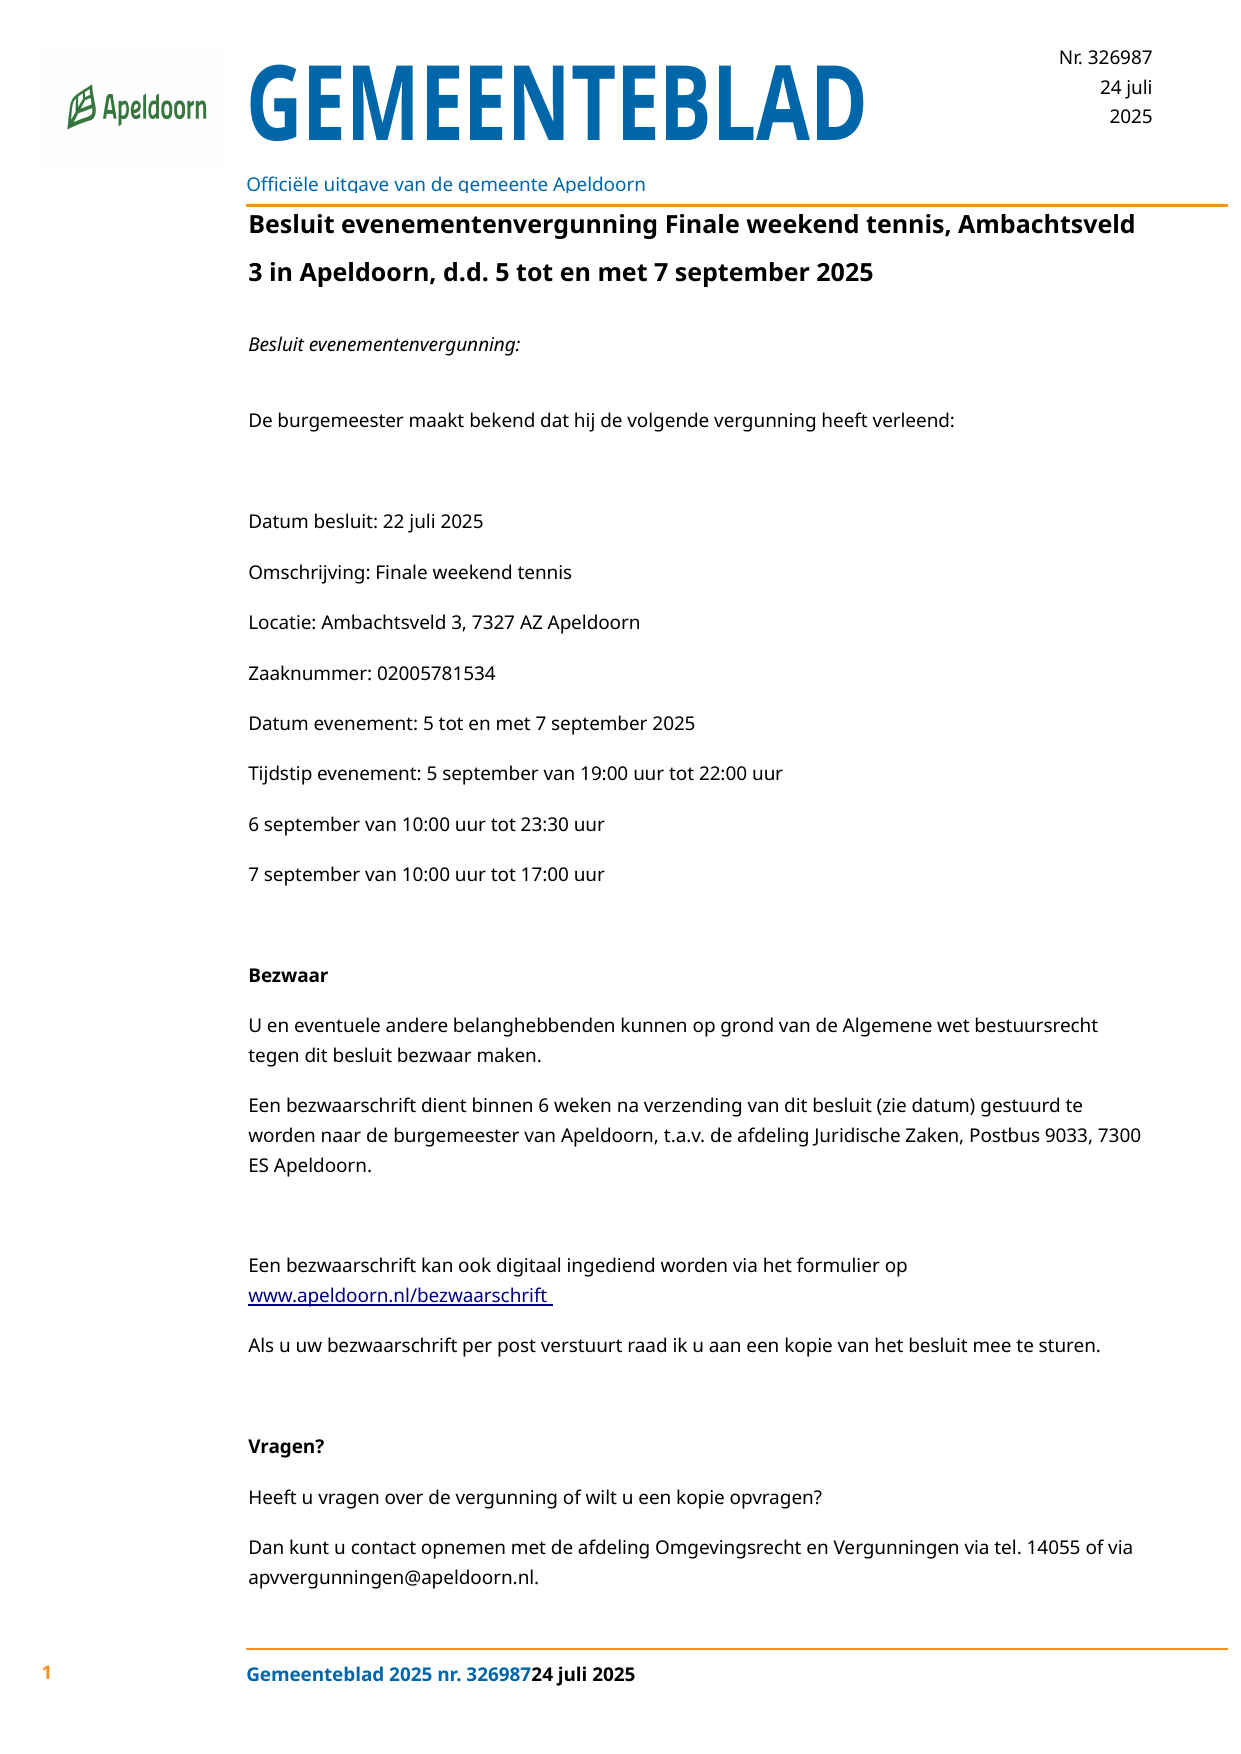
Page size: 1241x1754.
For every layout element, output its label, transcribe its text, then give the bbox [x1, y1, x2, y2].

text 6 september van 10:00 uur tot 23:30 uur [248, 811, 1152, 837]
text Datum besluit: 22 juli 2025 [248, 508, 1152, 534]
text Een bezwaarschrift kan ook digitaal ingediend worden via het formulier op www.apeldoorn.nl/bezwaarschrift [248, 1253, 1152, 1308]
text 7 september van 10:00 uur tot 17:00 uur [248, 861, 1152, 887]
text Locatie: Ambachtsveld 3, 7327 AZ Apeldoorn [248, 609, 1152, 635]
picture [41, 47, 231, 172]
text Besluit evenementenvergunning: [248, 331, 1152, 357]
text U en eventuele andere belanghebbenden kunnen op grond van de Algemene wet bestuursrecht tegen dit besluit bezwaar maken. [248, 1013, 1152, 1068]
text Dan kunt u contact opnemen met de afdeling Omgevingsrecht en Vergunningen via tel. 14055 of via apvvergunningen@apeldoorn.nl. [248, 1534, 1152, 1589]
text Besluit evenementenvergunning Finale weekend tennis, Ambachtsveld 3 in Apeldoorn, d.d. 5 tot en met 7 september 2025 [248, 207, 1152, 288]
text Heeft u vragen over de vergunning of wilt u een kopie opvragen? [248, 1484, 1152, 1509]
text Omschrijving: Finale weekend tennis [248, 559, 1152, 584]
text Tijdstip evenement: 5 september van 19:00 uur tot 22:00 uur [248, 761, 1152, 786]
text Datum evenement: 5 tot en met 7 september 2025 [248, 710, 1152, 736]
text Een bezwaarschrift dient binnen 6 weken na verzending van dit besluit (zie datum) gestuurd te worden naar de burgemeester van Apeldoorn, t.a.v. de afdeling Juridische Zaken, Postbus 9033, 7300 ES Apeldoorn. [248, 1093, 1152, 1177]
text Als u uw bezwaarschrift per post verstuurt raad ik u aan een kopie van het besluit mee te sturen. [248, 1333, 1152, 1358]
text De burgemeester maakt bekend dat hij de volgende vergunning heeft verleend: [248, 408, 1152, 433]
text Bezwaar [248, 962, 1152, 988]
text Vragen? [248, 1433, 1152, 1459]
text Zaaknummer: 02005781534 [248, 660, 1152, 685]
